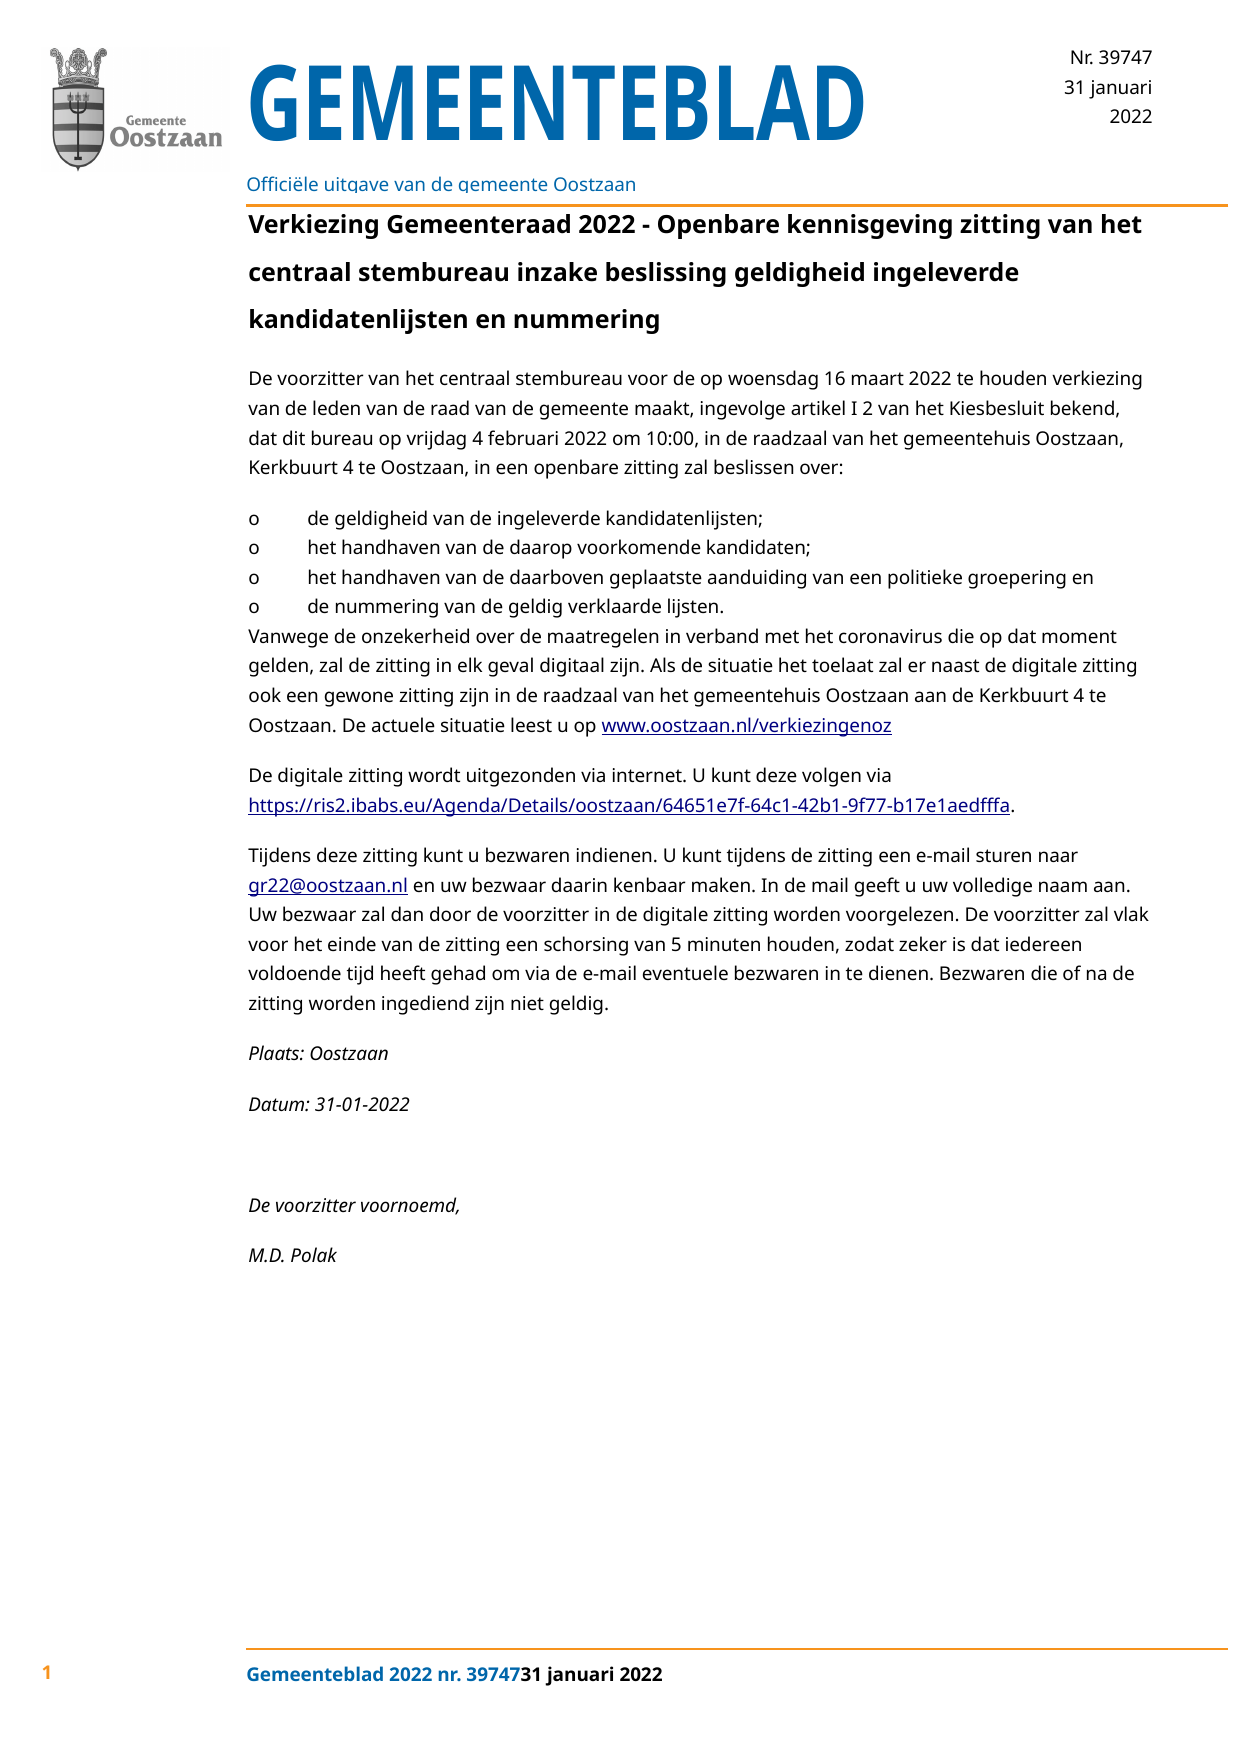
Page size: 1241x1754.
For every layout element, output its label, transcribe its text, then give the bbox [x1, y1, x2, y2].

text De voorzitter voornoemd, [248, 1192, 1152, 1217]
text De digitale zitting wordt uitgezonden via internet. U kunt deze volgen via https://ris2.ibabs.eu/Agenda/Details/oostzaan/64651e7f-64c1-42b1-9f77-b17e1aedfffa. [248, 762, 1152, 817]
text Verkiezing Gemeenteraad 2022 - Openbare kennisgeving zitting van het centraal stembureau inzake beslissing geldigheid ingeleverde kandidatenlijsten en nummering [248, 207, 1152, 336]
text Vanwege de onzekerheid over de maatregelen in verband met het coronavirus die op dat moment gelden, zal de zitting in elk geval digitaal zijn. Als de situatie het toelaat zal er naast de digitale zitting ook een gewone zitting zijn in de raadzaal van het gemeentehuis Oostzaan aan de Kerkbuurt 4 te Oostzaan. De actuele situatie leest u op www.oostzaan.nl/verkiezingenoz [248, 623, 1152, 737]
list het handhaven van de daarop voorkomende kandidaten; [248, 534, 1152, 560]
text De voorzitter van het centraal stembureau voor de op woensdag 16 maart 2022 te houden verkiezing van de leden van de raad van de gemeente maakt, ingevolge artikel I 2 van het Kiesbesluit bekend, dat dit bureau op vrijdag 4 februari 2022 om 10:00, in de raadzaal van het gemeentehuis Oostzaan, Kerkbuurt 4 te Oostzaan, in een openbare zitting zal beslissen over: [248, 366, 1152, 480]
text Plaats: Oostzaan [248, 1041, 1152, 1066]
text Datum: 31-01-2022 [248, 1091, 1152, 1117]
list de nummering van de geldig verklaarde lijsten. [248, 593, 1152, 619]
list het handhaven van de daarboven geplaatste aanduiding van een politieke groepering en [248, 564, 1152, 589]
text M.D. Polak [248, 1242, 1152, 1268]
list de geldigheid van de ingeleverde kandidatenlijsten; [248, 505, 1152, 530]
picture [41, 47, 231, 172]
text Tijdens deze zitting kunt u bezwaren indienen. U kunt tijdens de zitting een e-mail sturen naar gr22@oostzaan.nl en uw bezwaar daarin kenbaar maken. In de mail geeft u uw volledige naam aan. Uw bezwaar zal dan door de voorzitter in de digitale zitting worden voorgelezen. De voorzitter zal vlak voor het einde van de zitting een schorsing van 5 minuten houden, zodat zeker is dat iedereen voldoende tijd heeft gehad om via de e-mail eventuele bezwaren in te dienen. Bezwaren die of na de zitting worden ingediend zijn niet geldig. [248, 842, 1152, 1016]
